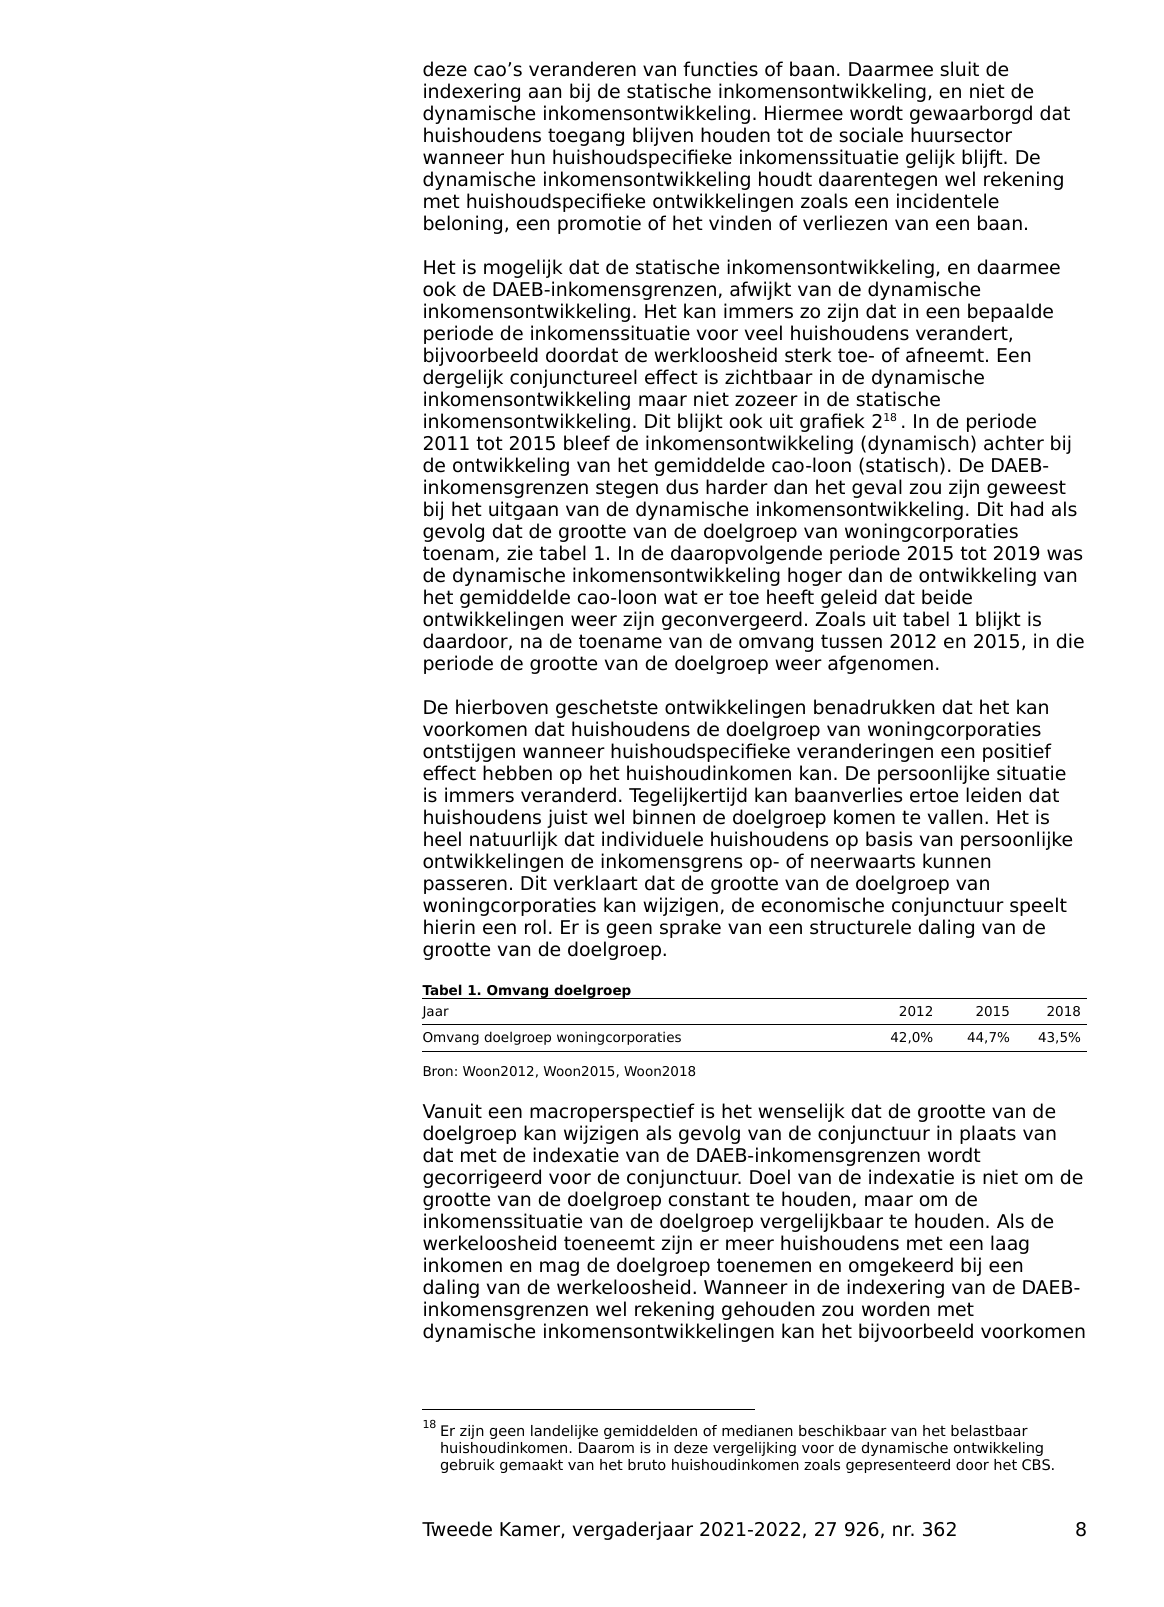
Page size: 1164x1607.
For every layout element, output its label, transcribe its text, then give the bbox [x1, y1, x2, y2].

table_cell 2018 [1016, 999, 1087, 1024]
table_cell 43,5% [1016, 1025, 1087, 1051]
table_cell Omvang doelgroep woningcorporaties [422, 1025, 862, 1051]
table_cell 2012 [862, 999, 939, 1024]
table_cell Jaar [422, 999, 862, 1024]
table_cell 44,7% [939, 1025, 1016, 1051]
table_cell 2015 [939, 999, 1016, 1024]
table_cell Bron: Woon2012, Woon2015, Woon2018 [422, 1052, 1087, 1079]
text Het is mogelijk dat de statische inkomensontwikkeling, en daarmee ook de DAEB-inkomensgrenzen, afwijkt van de dynamische inkomensontwikkeling. Het kan immers zo zijn dat in een bepaalde periode de inkomenssituatie voor veel huishoudens verandert, bijvoorbeeld doordat de werkloosheid sterk toe- of afneemt. Een dergelijk conjunctureel effect is zichtbaar in de dynamische inkomensontwikkeling maar niet zozeer in de statische inkomensontwikkeling. Dit blijkt ook uit grafiek 2. In de periode 2011 tot 2015 bleef de inkomensontwikkeling (dynamisch) achter bij de ontwikkeling van het gemiddelde cao-loon (statisch). De DAEB-inkomensgrenzen stegen dus harder dan het geval zou zijn geweest bij het uitgaan van de dynamische inkomensontwikkeling. Dit had als gevolg dat de grootte van de doelgroep van woningcorporaties toenam, zie tabel 1. In de daaropvolgende periode 2015 tot 2019 was de dynamische inkomensontwikkeling hoger dan de ontwikkeling van het gemiddelde cao-loon wat er toe heeft geleid dat beide ontwikkelingen weer zijn geconvergeerd. Zoals uit tabel 1 blijkt is daardoor, na de toename van de omvang tussen 2012 en 2015, in die periode de grootte van de doelgroep weer afgenomen. [422, 257, 1087, 675]
text Er zijn geen landelijke gemiddelden of medianen beschikbaar van het belastbaar huishoudinkomen. Daarom is in deze vergelijking voor de dynamische ontwikkeling gebruik gemaakt van het bruto huishoudinkomen zoals gepresenteerd door het CBS. [422, 1418, 1087, 1474]
text Vanuit een macroperspectief is het wenselijk dat de grootte van de doelgroep kan wijzigen als gevolg van de conjunctuur in plaats van dat met de indexatie van de DAEB-inkomensgrenzen wordt gecorrigeerd voor de conjunctuur. Doel van de indexatie is niet om de grootte van de doelgroep constant te houden, maar om de inkomenssituatie van de doelgroep vergelijkbaar te houden. Als de werkeloosheid toeneemt zijn er meer huishoudens met een laag inkomen en mag de doelgroep toenemen en omgekeerd bij een daling van de werkeloosheid. Wanneer in de indexering van de DAEB-inkomensgrenzen wel rekening gehouden zou worden met dynamische inkomensontwikkelingen kan het bijvoorbeeld voorkomen [422, 1101, 1087, 1343]
table_header Tabel 1. Omvang doelgroep [422, 983, 1087, 998]
text De hierboven geschetste ontwikkelingen benadrukken dat het kan voorkomen dat huishoudens de doelgroep van woningcorporaties ontstijgen wanneer huishoudspecifieke veranderingen een positief effect hebben op het huishoudinkomen kan. De persoonlijke situatie is immers veranderd. Tegelijkertijd kan baanverlies ertoe leiden dat huishoudens juist wel binnen de doelgroep komen te vallen. Het is heel natuurlijk dat individuele huishoudens op basis van persoonlijke ontwikkelingen de inkomensgrens op- of neerwaarts kunnen passeren. Dit verklaart dat de grootte van de doelgroep van woningcorporaties kan wijzigen, de economische conjunctuur speelt hierin een rol. Er is geen sprake van een structurele daling van de grootte van de doelgroep. [422, 697, 1087, 961]
table_cell 42,0% [862, 1025, 939, 1051]
text deze cao’s veranderen van functies of baan. Daarmee sluit de indexering aan bij de statische inkomensontwikkeling, en niet de dynamische inkomensontwikkeling. Hiermee wordt gewaarborgd dat huishoudens toegang blijven houden tot de sociale huursector wanneer hun huishoudspecifieke inkomenssituatie gelijk blijft. De dynamische inkomensontwikkeling houdt daarentegen wel rekening met huishoudspecifieke ontwikkelingen zoals een incidentele beloning, een promotie of het vinden of verliezen van een baan. [422, 59, 1087, 235]
